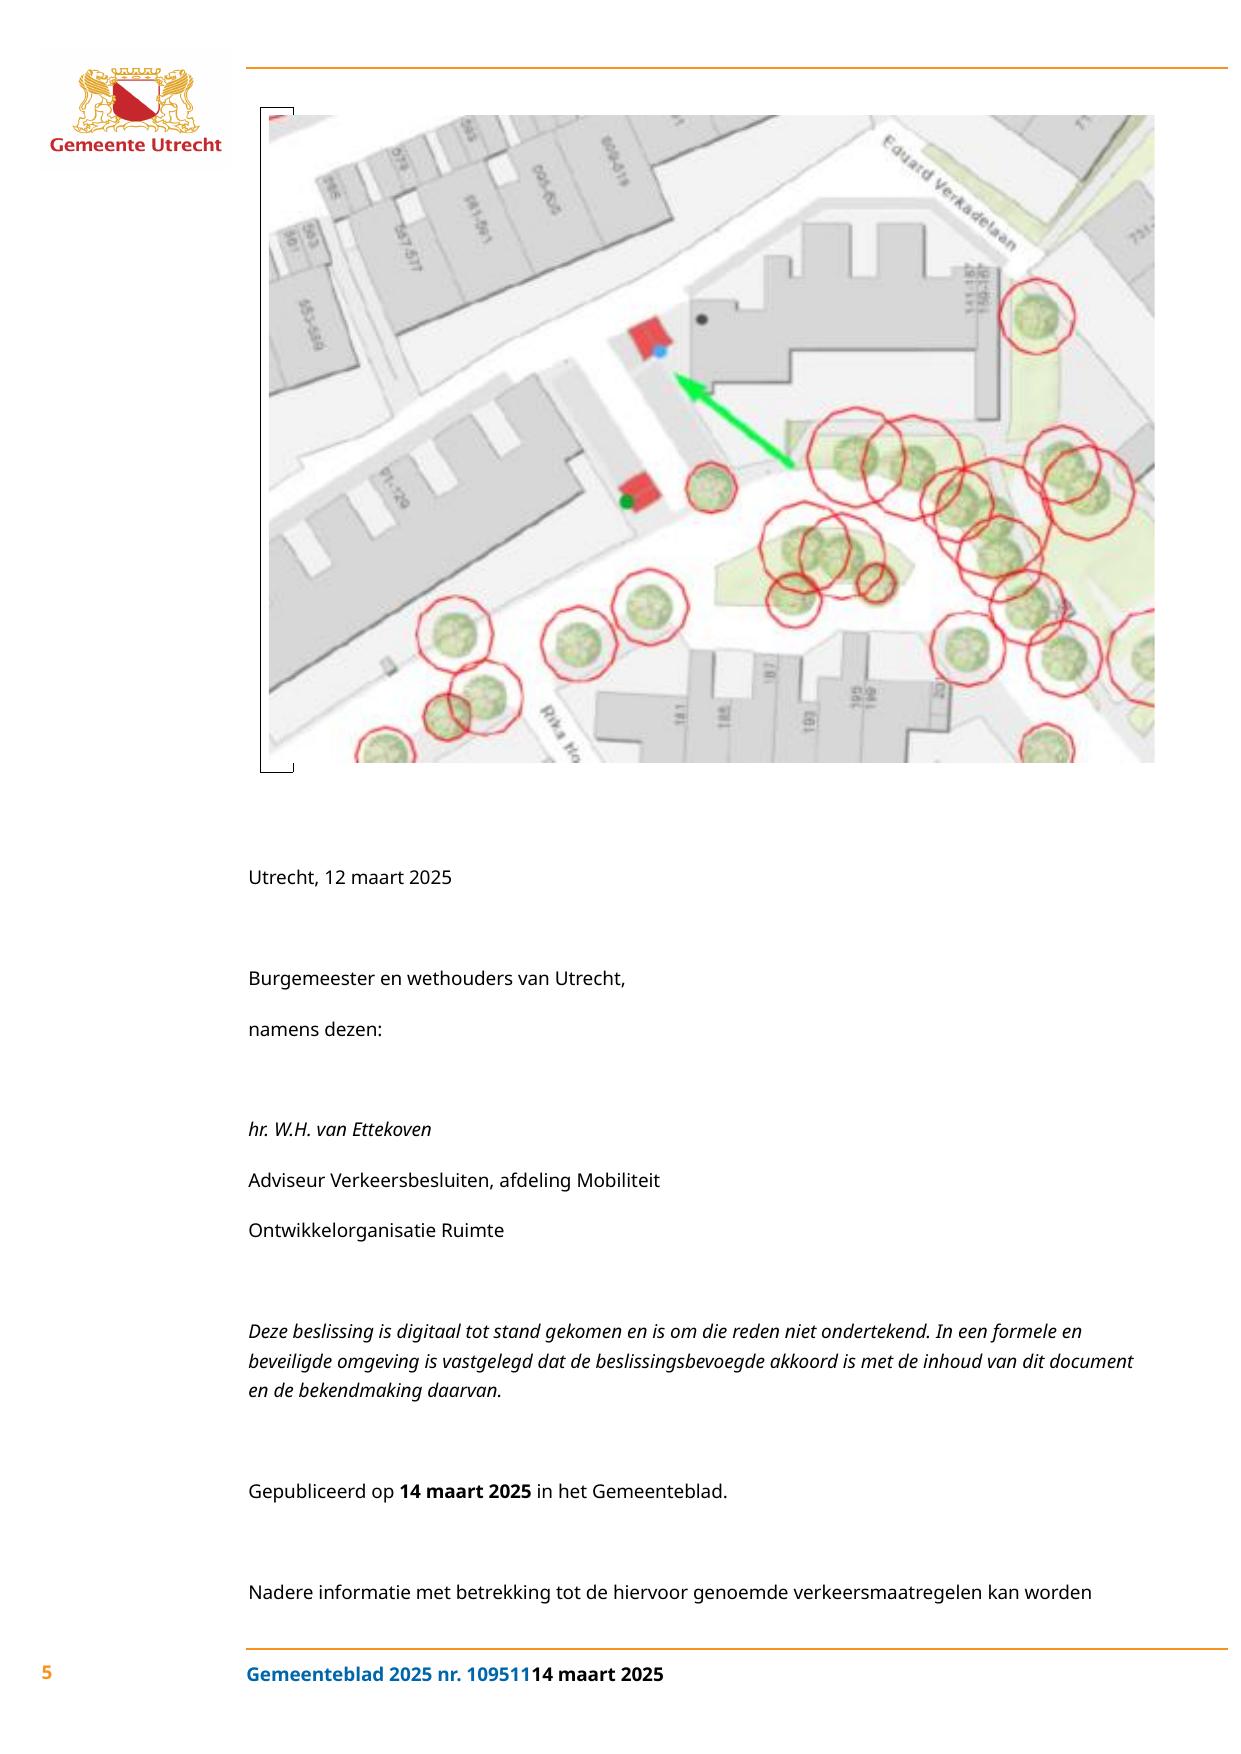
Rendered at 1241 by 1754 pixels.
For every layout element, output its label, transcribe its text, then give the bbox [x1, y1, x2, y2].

text Nadere informatie met betrekking tot de hiervoor genoemde verkeersmaatregelen kan worden [248, 1579, 1152, 1605]
text hr. W.H. van Ettekoven [248, 1117, 1152, 1142]
text Burgemeester en wethouders van Utrecht, [248, 965, 1152, 991]
text Adviseur Verkeersbesluiten, afdeling Mobiliteit [248, 1167, 1152, 1193]
text Gepubliceerd op 14 maart 2025 in het Gemeenteblad. [248, 1478, 1152, 1504]
picture [41, 47, 231, 172]
picture [268, 115, 1155, 763]
text Utrecht, 12 maart 2025 [248, 864, 1152, 890]
text namens dezen: [248, 1016, 1152, 1041]
text Deze beslissing is digitaal tot stand gekomen en is om die reden niet ondertekend. In een formele en beveiligde omgeving is vastgelegd dat de beslissingsbevoegde akkoord is met de inhoud van dit document en de bekendmaking daarvan. [248, 1318, 1152, 1403]
text Ontwikkelorganisatie Ruimte [248, 1217, 1152, 1243]
